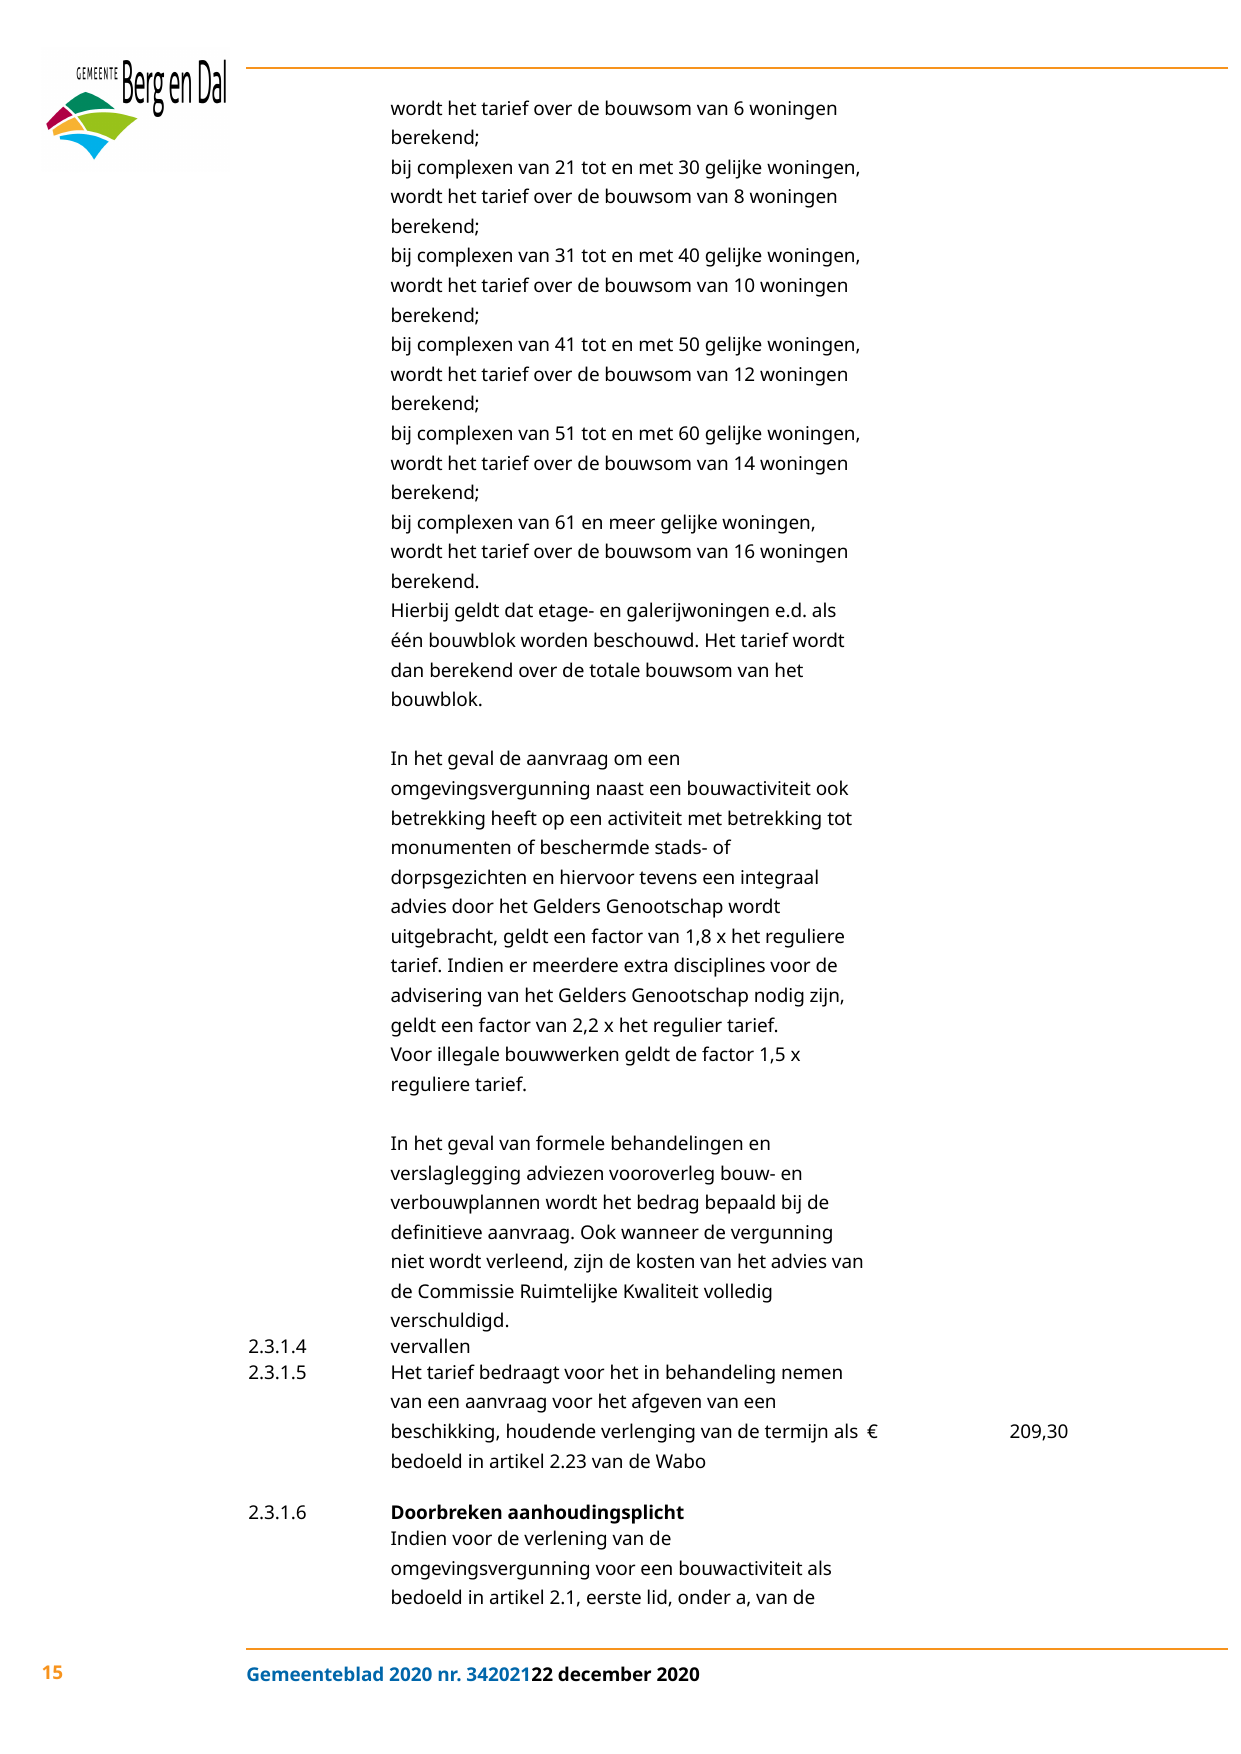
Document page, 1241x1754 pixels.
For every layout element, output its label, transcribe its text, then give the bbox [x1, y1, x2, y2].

table_cell [867, 95, 1009, 1333]
picture [41, 47, 231, 172]
table_cell Indien voor de verlening van de omgevingsvergunning voor een bouwactiviteit als bedoeld in artikel 2.1, eerste lid, onder a, van de [390, 1525, 867, 1610]
table_cell [1009, 95, 1152, 1333]
table_cell [1009, 1474, 1152, 1499]
table_cell [867, 1334, 1009, 1359]
table_cell 2.3.1.5 [248, 1359, 390, 1474]
table_cell € [867, 1359, 1009, 1474]
table_cell [248, 1474, 390, 1499]
table_cell Doorbreken aanhoudingsplicht [390, 1499, 867, 1525]
table_cell wordt het tarief over de bouwsom van 6 woningen berekend; bij complexen van 21 tot en met 30 gelijke woningen, wordt het tarief over de bouwsom van 8 woningen berekend; bij complexen van 31 tot en met 40 gelijke woningen, wordt het tarief over de bouwsom van 10 woningen berekend; bij complexen van 41 tot en met 50 gelijke woningen, wordt het tarief over de bouwsom van 12 woningen berekend; bij complexen van 51 tot en met 60 gelijke woningen, wordt het tarief over de bouwsom van 14 woningen berekend; bij complexen van 61 en meer gelijke woningen, wordt het tarief over de bouwsom van 16 woningen berekend. Hierbij geldt dat etage- en galerijwoningen e.d. als één bouwblok worden beschouwd. Het tarief wordt dan berekend over de totale bouwsom van het bouwblok. In het geval de aanvraag om een omgevingsvergunning naast een bouwactiviteit ook betrekking heeft op een activiteit met betrekking tot monumenten of beschermde stads- of dorpsgezichten en hiervoor tevens een integraal advies door het Gelders Genootschap wordt uitgebracht, geldt een factor van 1,8 x het reguliere tarief. Indien er meerdere extra disciplines voor de advisering van het Gelders Genootschap nodig zijn, geldt een factor van 2,2 x het regulier tarief. Voor illegale bouwwerken geldt de factor 1,5 x reguliere tarief. In het geval van formele behandelingen en verslaglegging adviezen vooroverleg bouw- en verbouwplannen wordt het bedrag bepaald bij de definitieve aanvraag. Ook wanneer de vergunning niet wordt verleend, zijn de kosten van het advies van de Commissie Ruimtelijke Kwaliteit volledig verschuldigd. [390, 95, 867, 1333]
table_cell [248, 95, 390, 1333]
table_cell 209,30 [1009, 1359, 1152, 1474]
table_cell [867, 1499, 1009, 1525]
table_cell vervallen [390, 1334, 867, 1359]
table_cell 2.3.1.6 [248, 1499, 390, 1525]
table_cell [867, 1525, 1009, 1610]
table_cell 2.3.1.4 [248, 1334, 390, 1359]
table_cell [248, 1525, 390, 1610]
table_cell [1009, 1499, 1152, 1525]
table_cell [1009, 1525, 1152, 1610]
table_cell [1009, 1334, 1152, 1359]
table_cell Het tarief bedraagt voor het in behandeling nemen van een aanvraag voor het afgeven van een beschikking, houdende verlenging van de termijn als bedoeld in artikel 2.23 van de Wabo [390, 1359, 867, 1474]
table_cell [867, 1474, 1009, 1499]
table_cell [390, 1474, 867, 1499]
